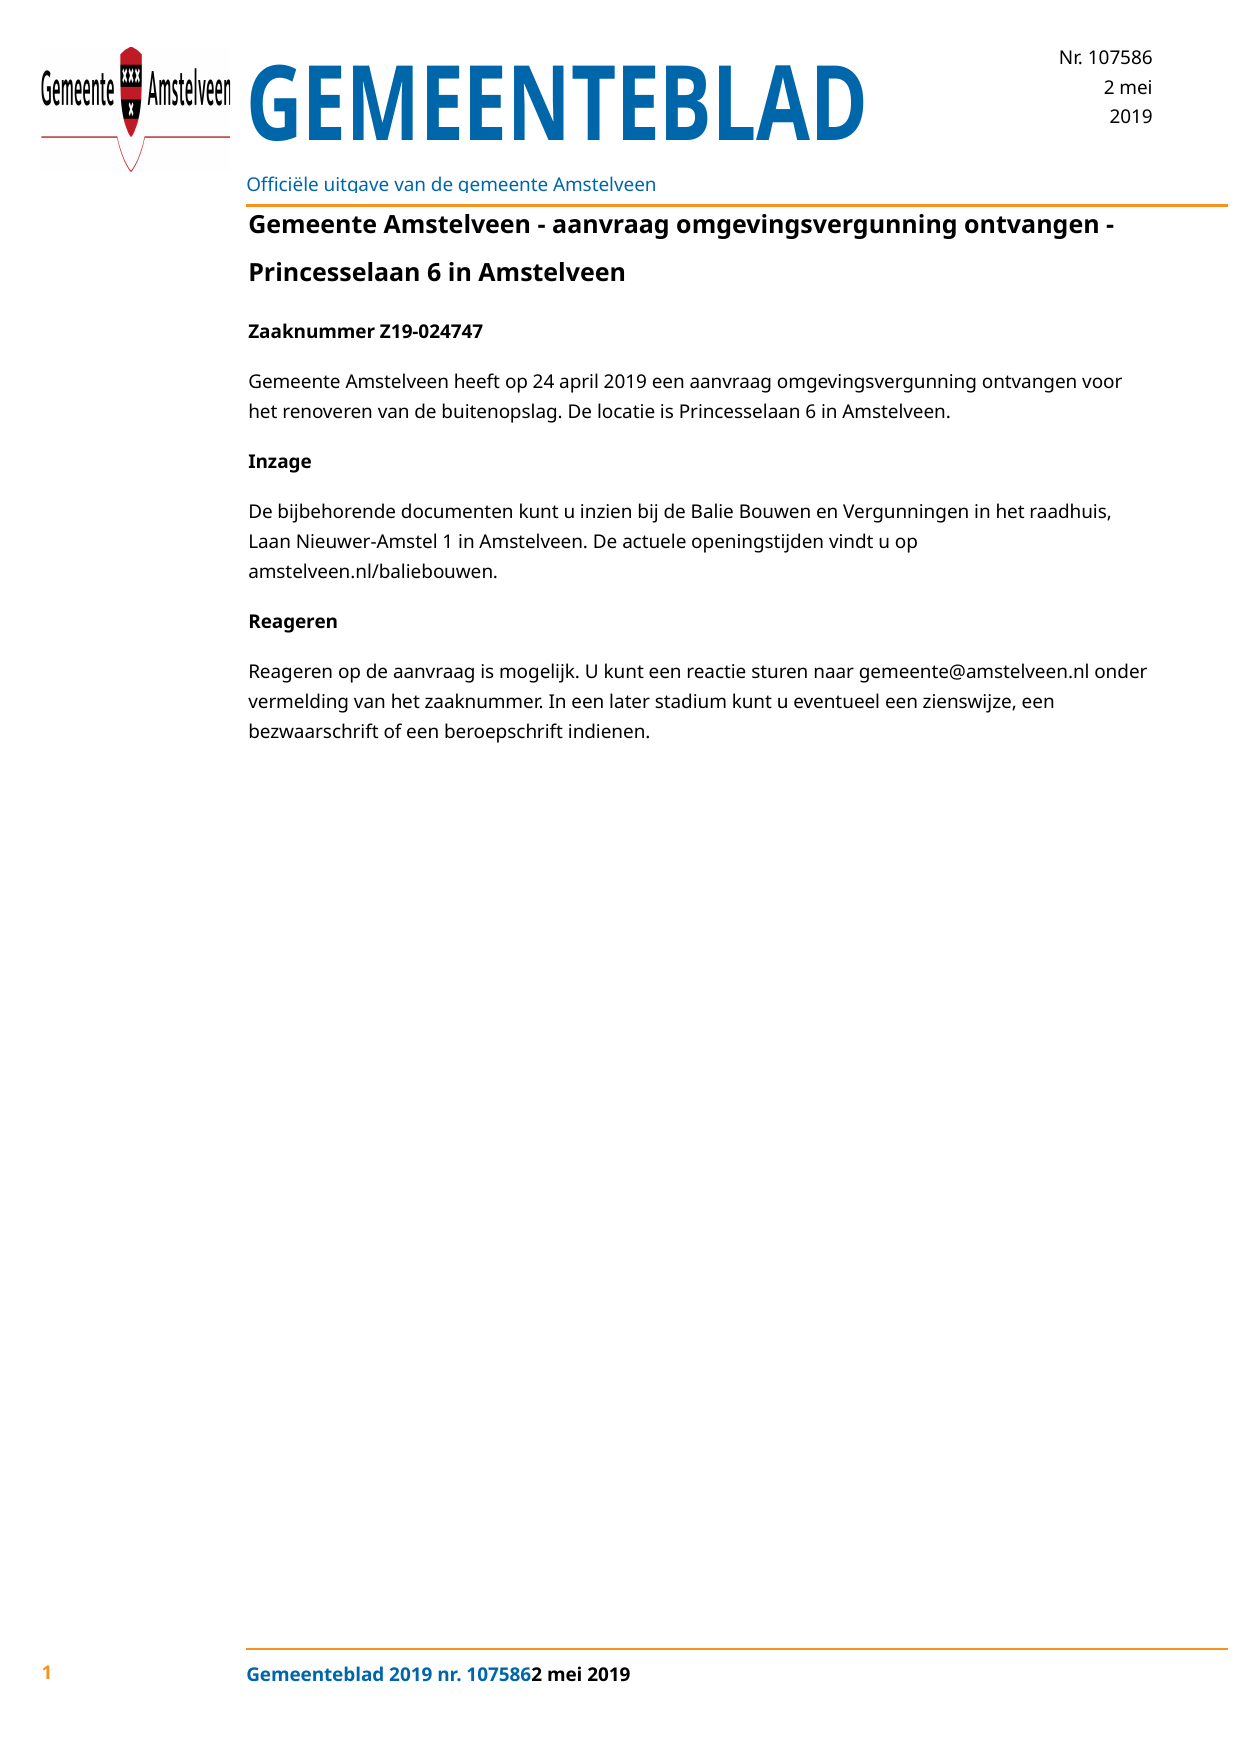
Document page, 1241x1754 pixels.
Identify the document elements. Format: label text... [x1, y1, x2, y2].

text Gemeente Amstelveen heeft op 24 april 2019 een aanvraag omgevingsvergunning ontvangen voor het renoveren van de buitenopslag. De locatie is Princesselaan 6 in Amstelveen. [248, 368, 1152, 424]
text Gemeente Amstelveen - aanvraag omgevingsvergunning ontvangen - Princesselaan 6 in Amstelveen [248, 207, 1152, 288]
text Zaaknummer Z19-024747 [248, 318, 1152, 344]
text De bijbehorende documenten kunt u inzien bij de Balie Bouwen en Vergunningen in het raadhuis, Laan Nieuwer-Amstel 1 in Amstelveen. De actuele openingstijden vindt u op amstelveen.nl/baliebouwen. [248, 499, 1152, 584]
text Reageren op de aanvraag is mogelijk. U kunt een reactie sturen naar gemeente@amstelveen.nl onder vermelding van het zaaknummer. In een later stadium kunt u eventueel een zienswijze, een bezwaarschrift of een beroepschrift indienen. [248, 659, 1152, 744]
text Inzage [248, 448, 1152, 474]
picture [41, 47, 231, 172]
text Reageren [248, 608, 1152, 634]
